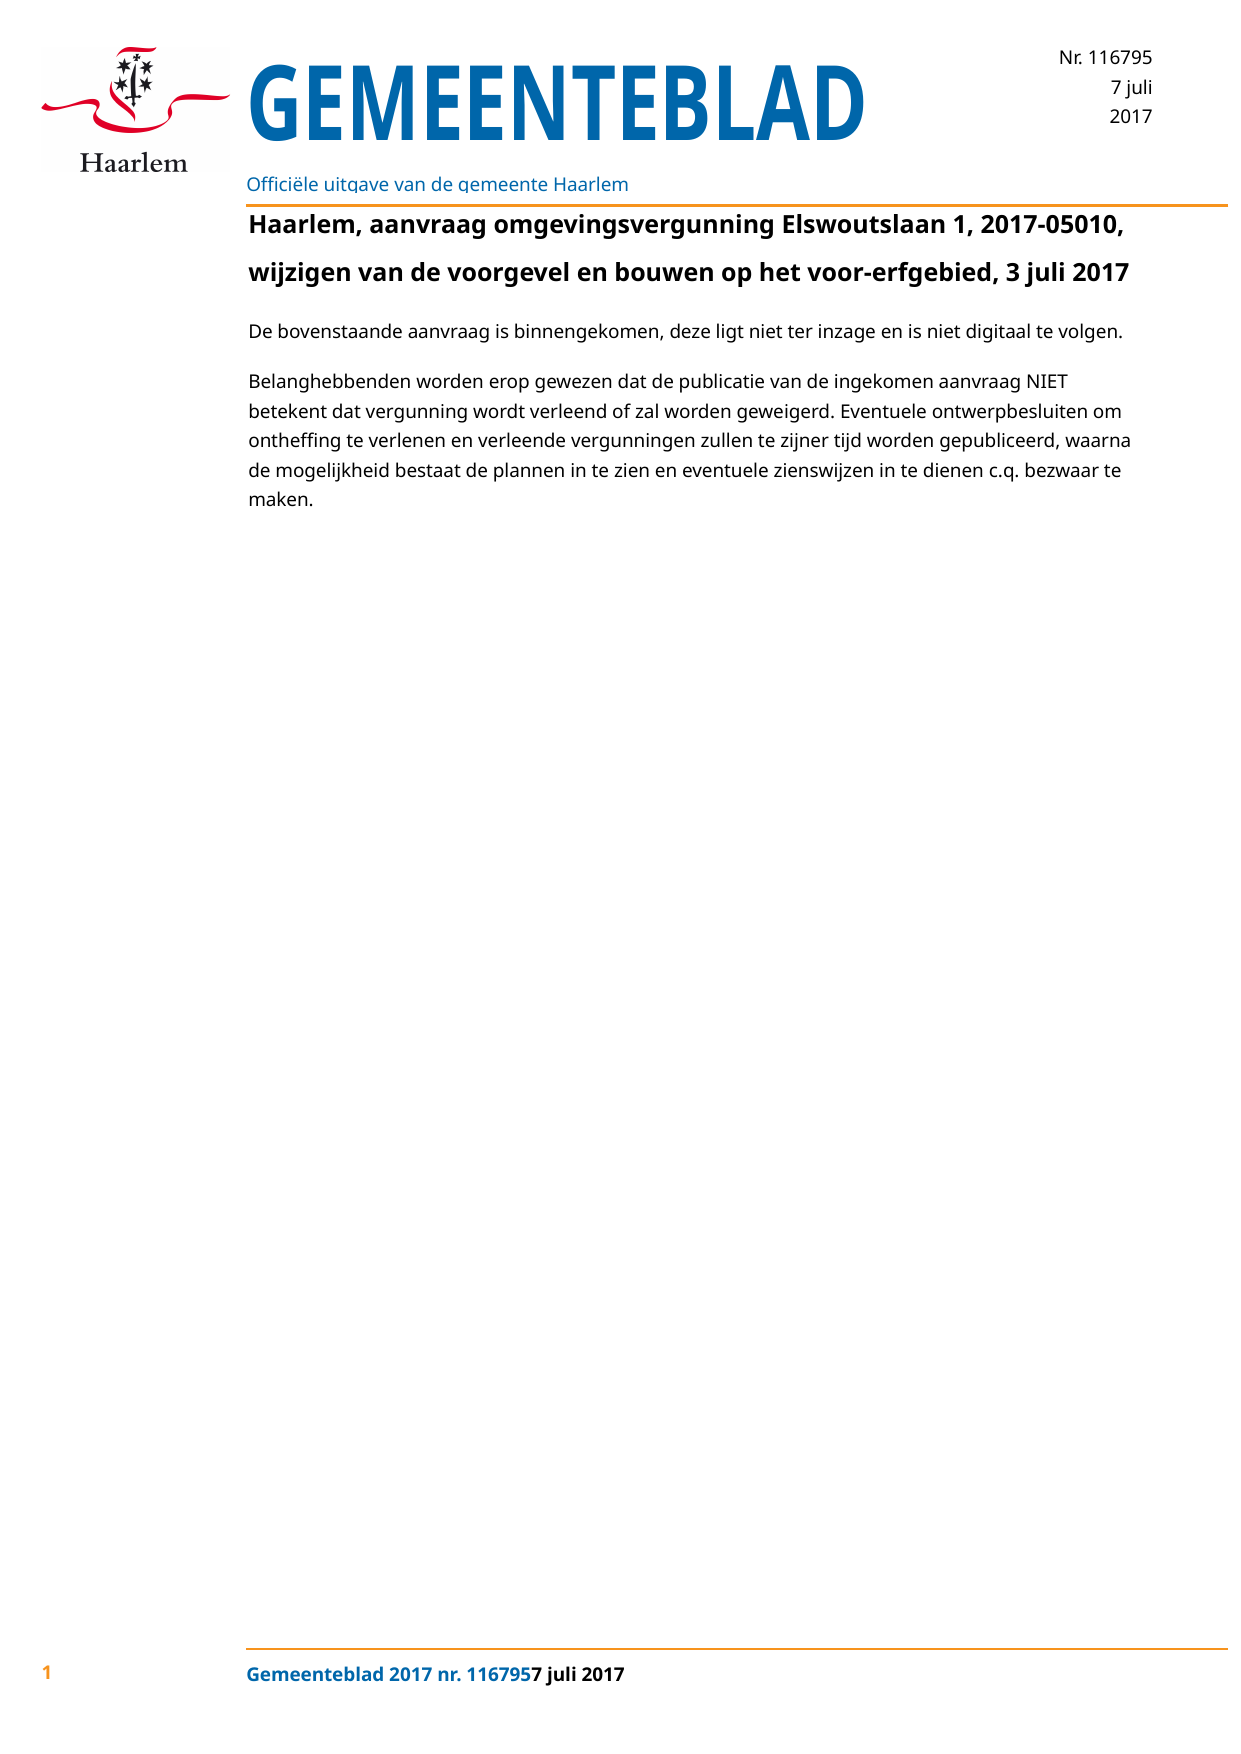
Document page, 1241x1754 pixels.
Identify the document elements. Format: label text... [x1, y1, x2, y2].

text De bovenstaande aanvraag is binnengekomen, deze ligt niet ter inzage en is niet digitaal te volgen. [248, 318, 1152, 344]
text Belanghebbenden worden erop gewezen dat de publicatie van de ingekomen aanvraag NIET betekent dat vergunning wordt verleend of zal worden geweigerd. Eventuele ontwerpbesluiten om ontheffing te verlenen en verleende vergunningen zullen te zijner tijd worden gepubliceerd, waarna de mogelijkheid bestaat de plannen in te zien en eventuele zienswijzen in te dienen c.q. bezwaar te maken. [248, 368, 1152, 512]
text Haarlem, aanvraag omgevingsvergunning Elswoutslaan 1, 2017-05010, wijzigen van de voorgevel en bouwen op het voor-erfgebied, 3 juli 2017 [248, 207, 1152, 288]
picture [41, 47, 231, 172]
